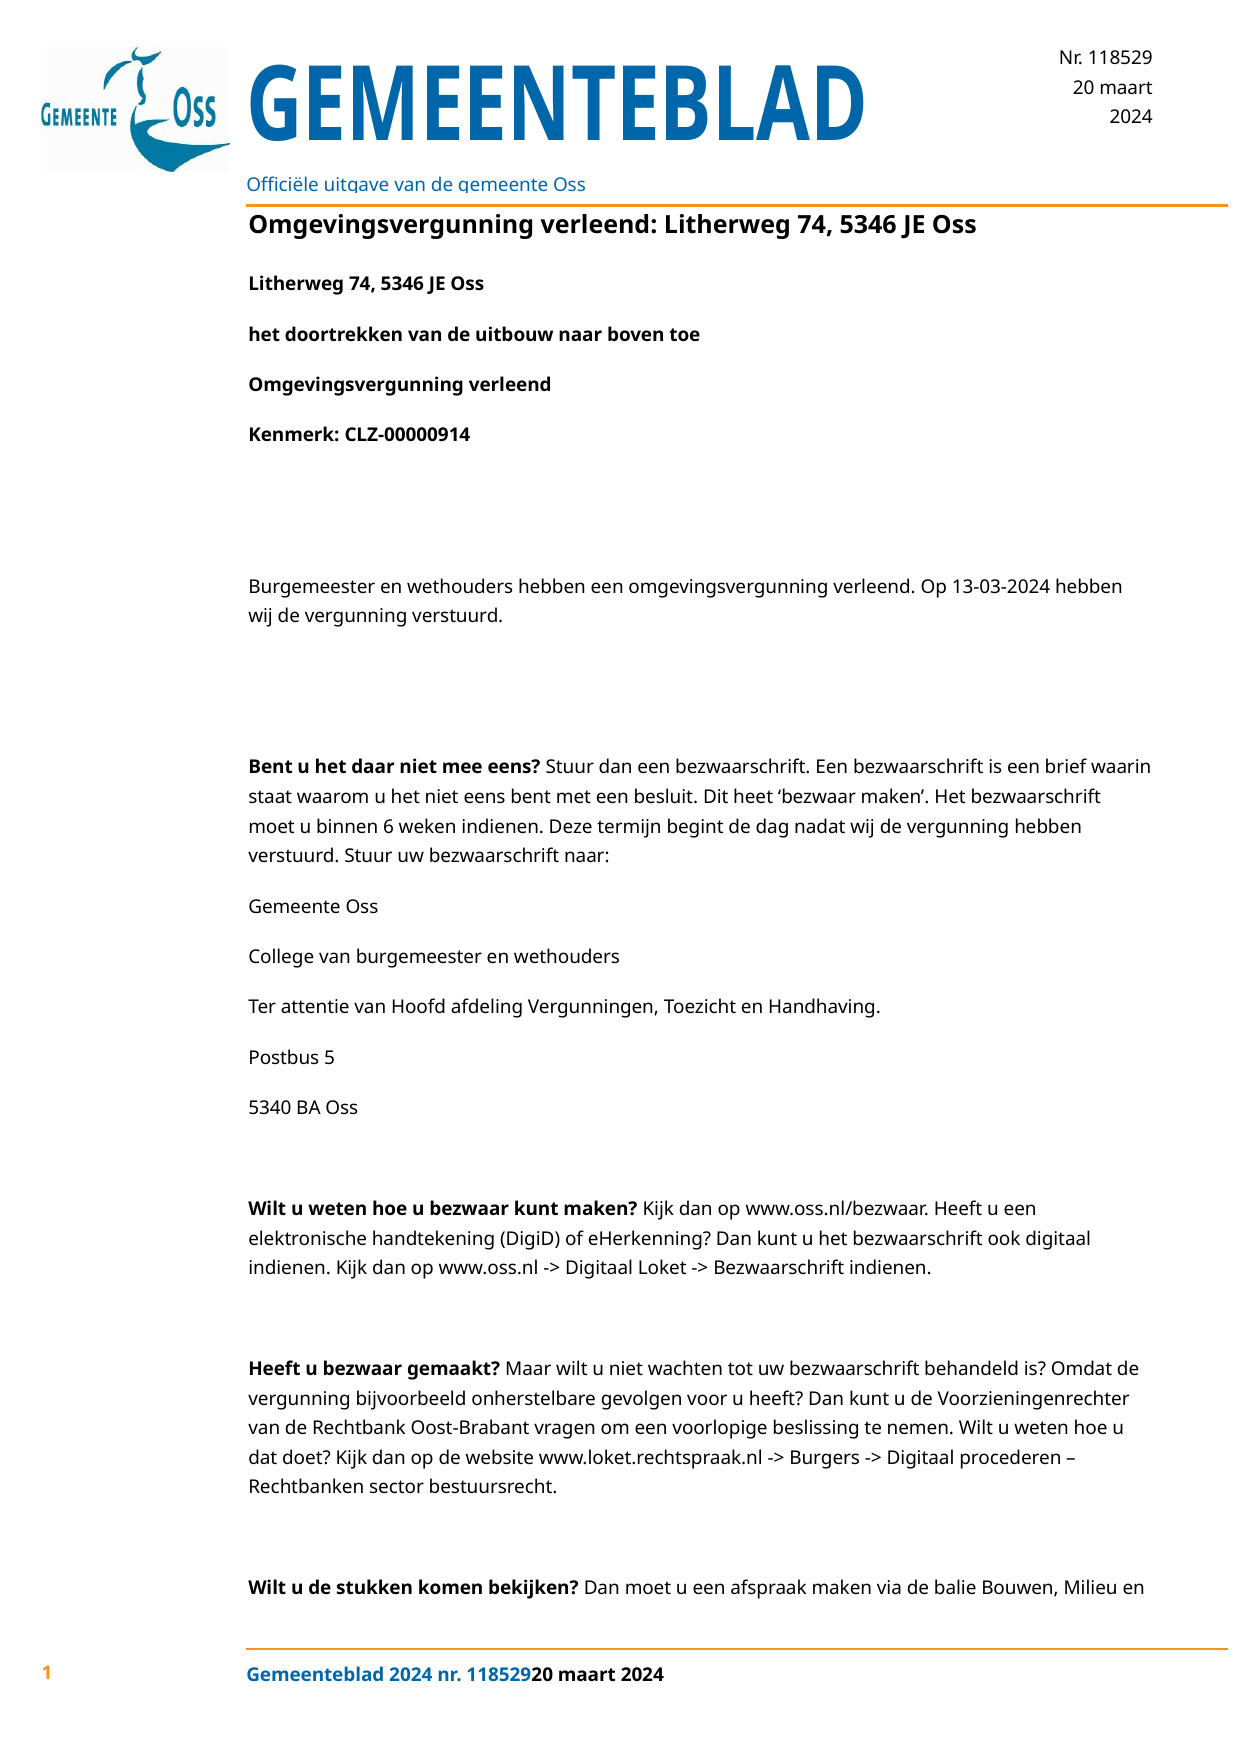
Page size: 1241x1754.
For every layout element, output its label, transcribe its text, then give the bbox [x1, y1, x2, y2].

text Burgemeester en wethouders hebben een omgevingsvergunning verleend. Op 13-03-2024 hebben wij de vergunning verstuurd. [248, 573, 1152, 628]
text Omgevingsvergunning verleend: Litherweg 74, 5346 JE Oss [248, 207, 1152, 241]
text Ter attentie van Hoofd afdeling Vergunningen, Toezicht en Handhaving. [248, 994, 1152, 1019]
text het doortrekken van de uitbouw naar boven toe [248, 321, 1152, 346]
picture [41, 47, 231, 172]
text Omgevingsvergunning verleend [248, 371, 1152, 397]
text Gemeente Oss [248, 893, 1152, 918]
text 5340 BA Oss [248, 1094, 1152, 1120]
text Postbus 5 [248, 1044, 1152, 1070]
text Bent u het daar niet mee eens? Stuur dan een bezwaarschrift. Een bezwaarschrift is een brief waarin staat waarom u het niet eens bent met een besluit. Dit heet ‘bezwaar maken’. Het bezwaarschrift moet u binnen 6 weken indienen. Deze termijn begint de dag nadat wij de vergunning hebben verstuurd. Stuur uw bezwaarschrift naar: [248, 754, 1152, 868]
text Kenmerk: CLZ-00000914 [248, 422, 1152, 447]
text Wilt u de stukken komen bekijken? Dan moet u een afspraak maken via de balie Bouwen, Milieu en [248, 1574, 1152, 1600]
text Litherweg 74, 5346 JE Oss [248, 270, 1152, 296]
text College van burgemeester en wethouders [248, 943, 1152, 969]
text Heeft u bezwaar gemaakt? Maar wilt u niet wachten tot uw bezwaarschrift behandeld is? Omdat de vergunning bijvoorbeeld onherstelbare gevolgen voor u heeft? Dan kunt u de Voorzieningenrechter van de Rechtbank Oost-Brabant vragen om een voorlopige beslissing te nemen. Wilt u weten hoe u dat doet? Kijk dan op de website www.loket.rechtspraak.nl -> Burgers -> Digitaal procederen – Rechtbanken sector bestuursrecht. [248, 1355, 1152, 1499]
text Wilt u weten hoe u bezwaar kunt maken? Kijk dan op www.oss.nl/bezwaar. Heeft u een elektronische handtekening (DigiD) of eHerkenning? Dan kunt u het bezwaarschrift ook digitaal indienen. Kijk dan op www.oss.nl -> Digitaal Loket -> Bezwaarschrift indienen. [248, 1195, 1152, 1280]
